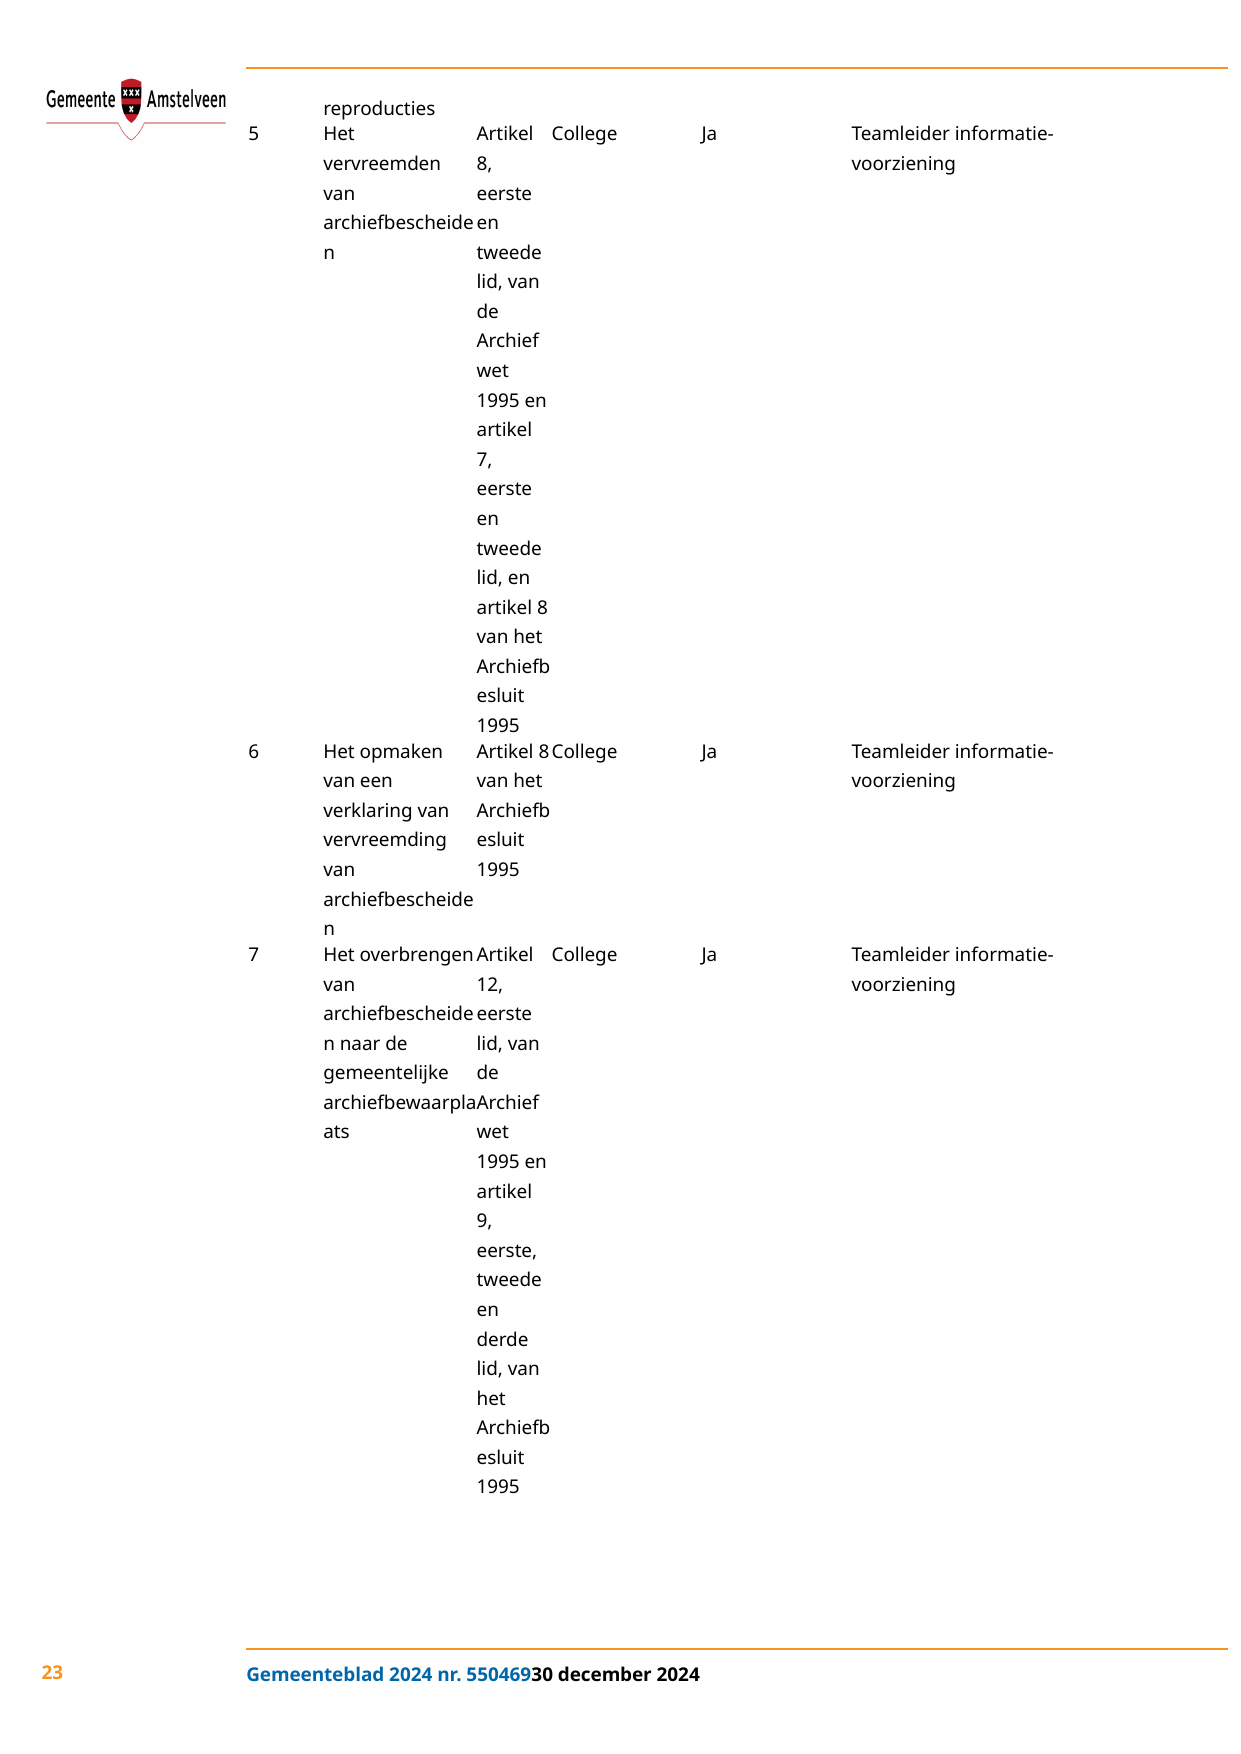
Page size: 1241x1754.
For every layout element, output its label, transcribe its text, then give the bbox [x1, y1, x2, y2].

table_cell 5 [248, 121, 323, 738]
table_cell College [551, 121, 701, 738]
table_cell reproducties [323, 95, 476, 121]
table_cell Teamleider informatie- voorziening [851, 121, 1076, 738]
table_cell College [551, 738, 701, 941]
table_cell Het opmaken van een verklaring van vervreemding van archiefbescheiden [323, 738, 476, 941]
table_cell Ja [701, 738, 851, 941]
table_cell [476, 95, 551, 121]
table_cell 7 [248, 941, 323, 1499]
table_cell Het vervreemden van archiefbescheiden [323, 121, 476, 738]
table_cell Ja [701, 941, 851, 1499]
table_cell Artikel 8, eerste en tweede lid, van de Archiefwet 1995 en artikel 7, eerste en tweede lid, en artikel 8 van het Archiefbesluit 1995 [476, 121, 551, 738]
table_cell Ja [701, 121, 851, 738]
table_cell [248, 95, 323, 121]
table_cell College [551, 941, 701, 1499]
table_cell Artikel 12, eerste lid, van de Archiefwet 1995 en artikel 9, eerste, tweede en derde lid, van het Archiefbesluit 1995 [476, 941, 551, 1499]
table_cell [1076, 121, 1152, 738]
table_cell Teamleider informatie- voorziening [851, 941, 1076, 1499]
table_cell [1076, 941, 1152, 1499]
table_cell [1076, 738, 1152, 941]
table_cell Artikel 8 van het Archiefbesluit 1995 [476, 738, 551, 941]
table_cell [851, 95, 1076, 121]
picture [41, 47, 231, 172]
table_cell [1076, 95, 1152, 121]
table_cell [551, 95, 701, 121]
table_cell 6 [248, 738, 323, 941]
table_cell Teamleider informatie- voorziening [851, 738, 1076, 941]
table_cell Het overbrengen van archiefbescheiden naar de gemeentelijke archiefbewaarplaats [323, 941, 476, 1499]
table_cell [701, 95, 851, 121]
